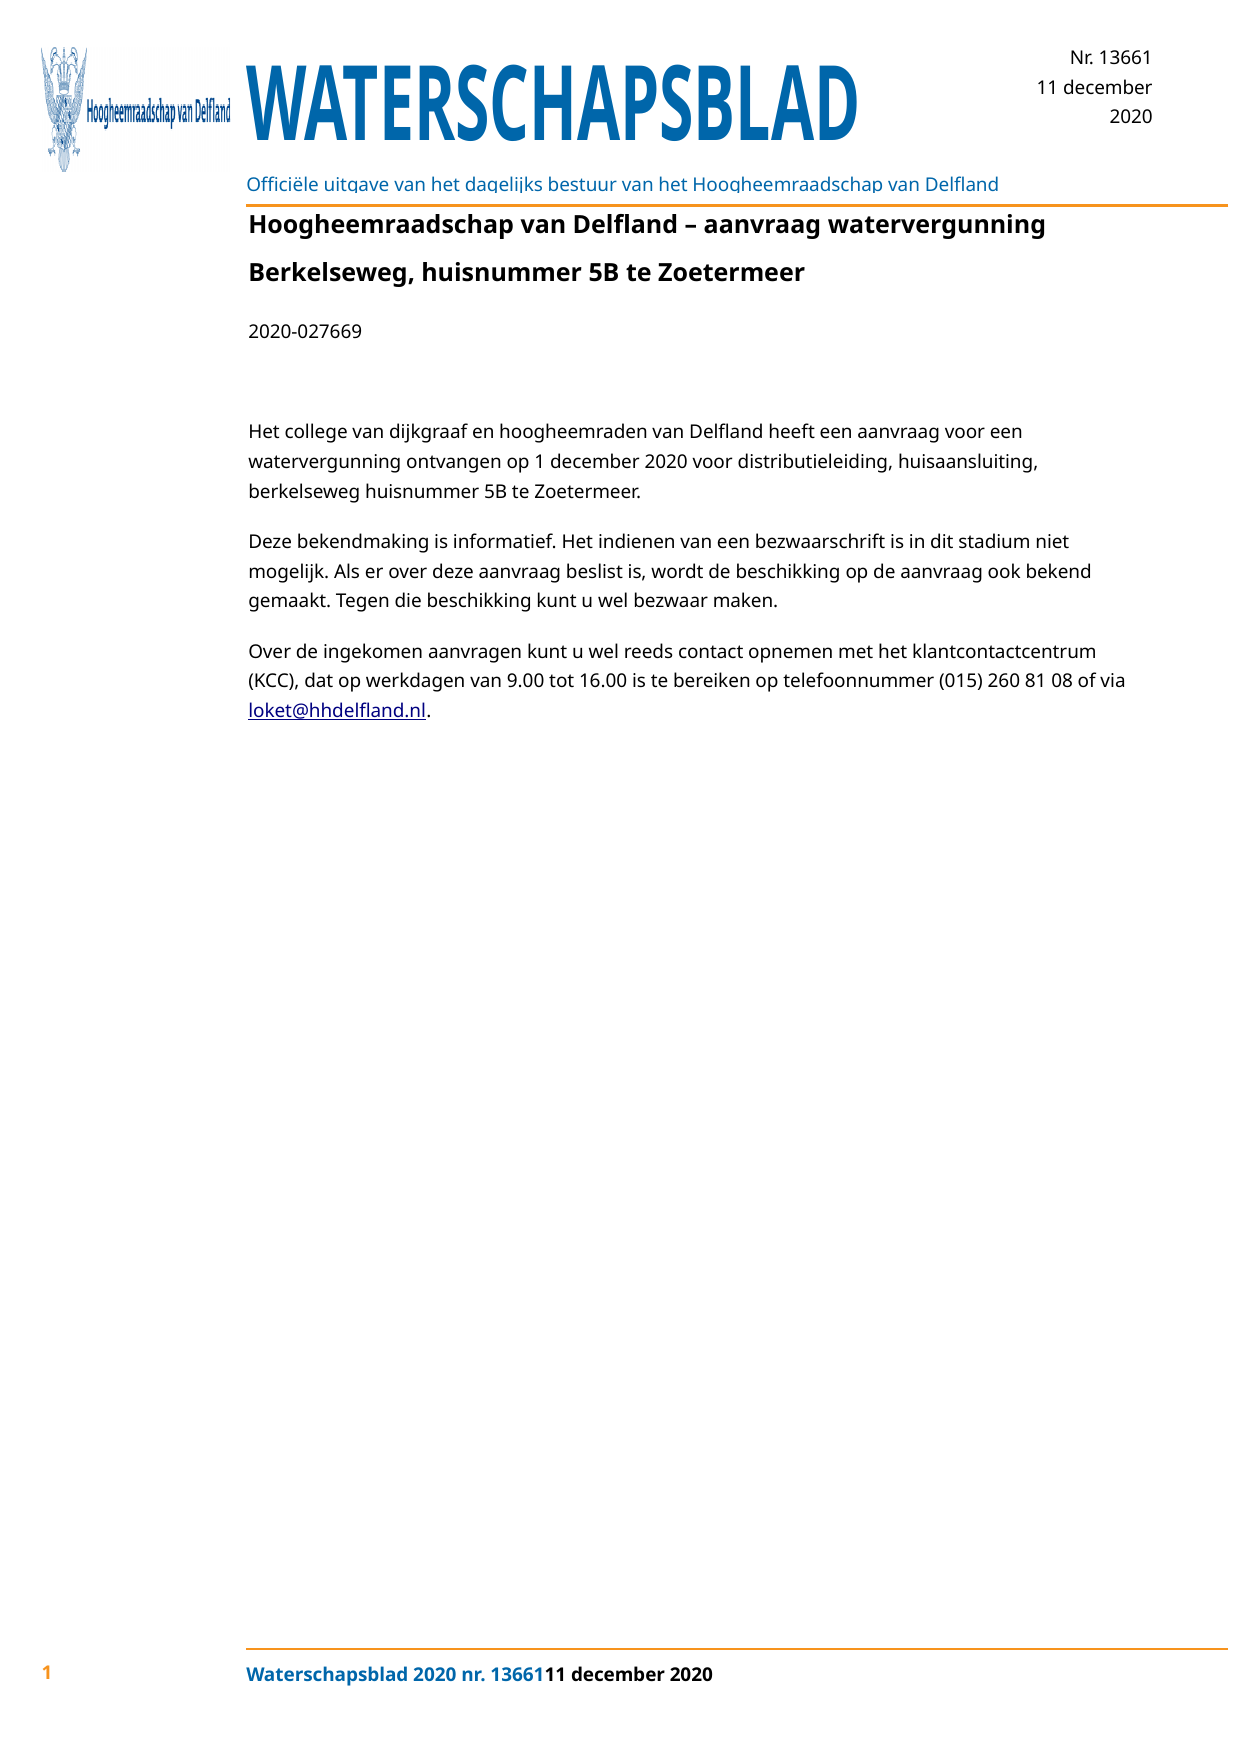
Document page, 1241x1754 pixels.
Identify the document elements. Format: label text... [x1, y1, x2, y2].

text Hoogheemraadschap van Delfland – aanvraag watervergunning Berkelseweg, huisnummer 5B te Zoetermeer [248, 207, 1152, 288]
picture [41, 47, 231, 172]
text Het college van dijkgraaf en hoogheemraden van Delfland heeft een aanvraag voor een watervergunning ontvangen op 1 december 2020 voor distributieleiding, huisaansluiting, berkelseweg huisnummer 5B te Zoetermeer. [248, 419, 1152, 504]
text 2020-027669 [248, 318, 1152, 344]
text Deze bekendmaking is informatief. Het indienen van een bezwaarschrift is in dit stadium niet mogelijk. Als er over deze aanvraag beslist is, wordt de beschikking op de aanvraag ook bekend gemaakt. Tegen die beschikking kunt u wel bezwaar maken. [248, 528, 1152, 613]
text Over de ingekomen aanvragen kunt u wel reeds contact opnemen met het klantcontactcentrum (KCC), dat op werkdagen van 9.00 tot 16.00 is te bereiken op telefoonnummer (015) 260 81 08 of via loket@hhdelfland.nl. [248, 638, 1152, 723]
